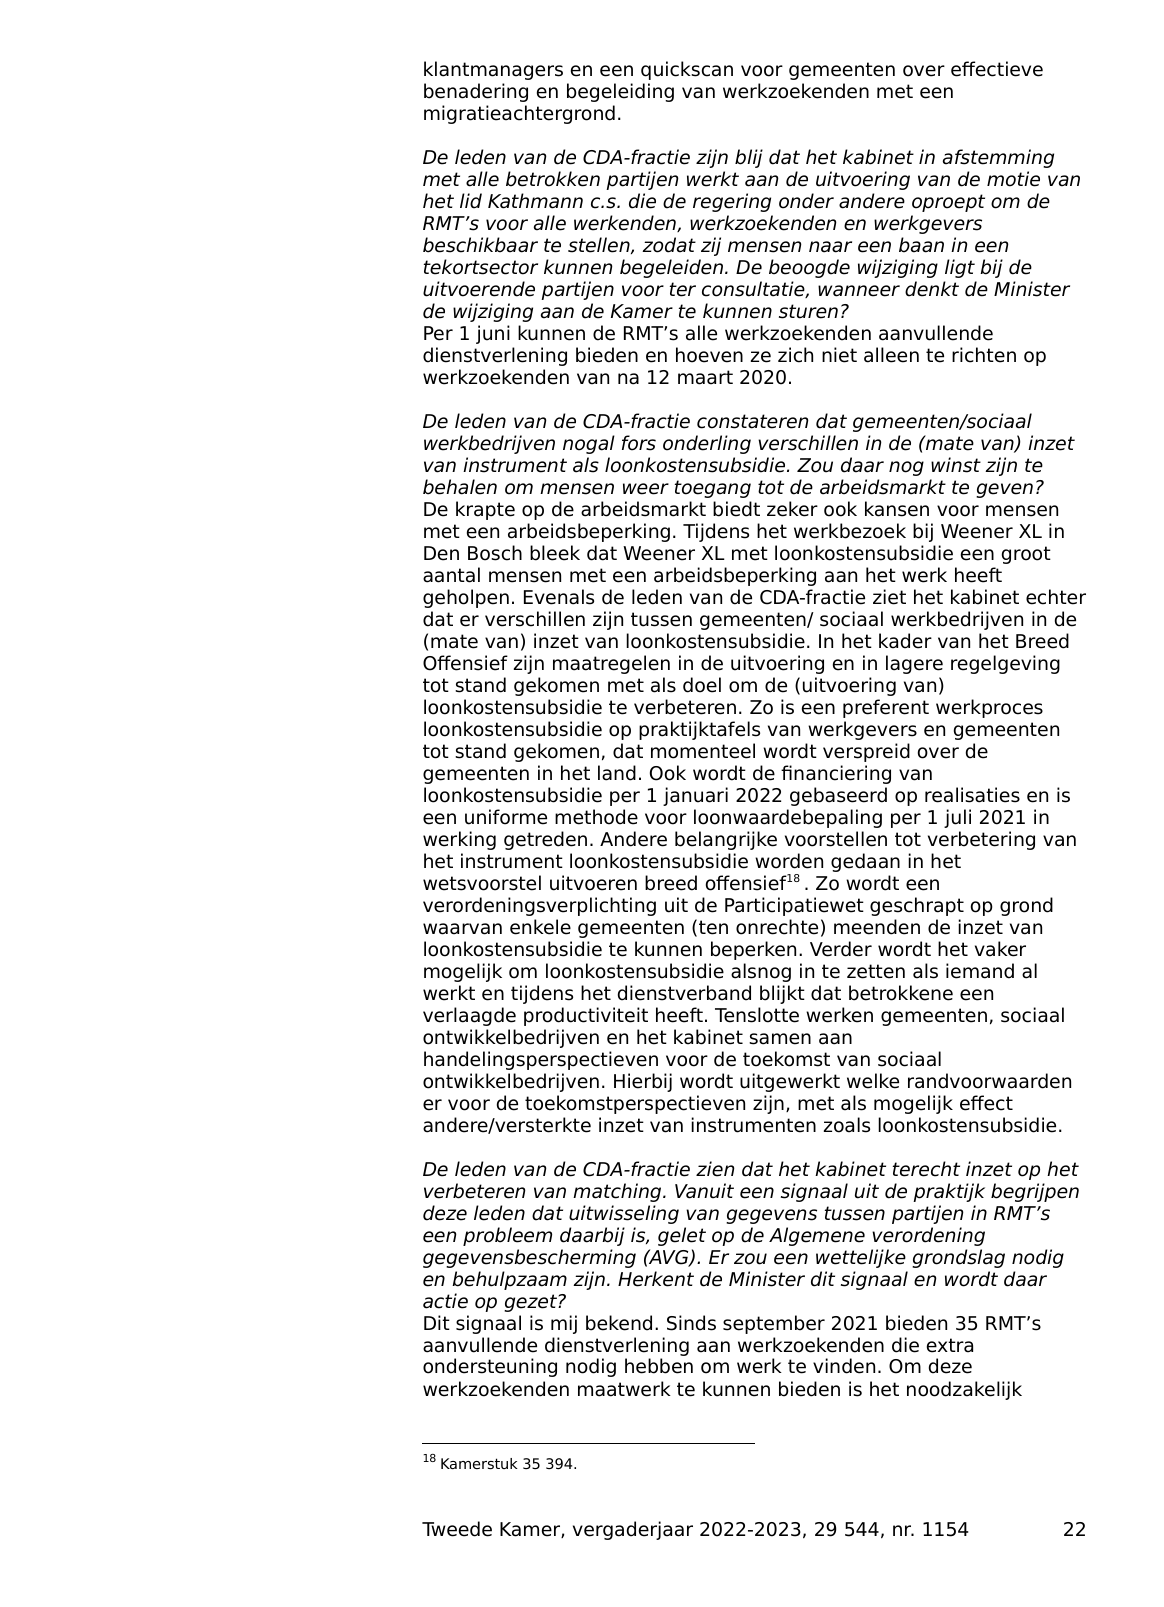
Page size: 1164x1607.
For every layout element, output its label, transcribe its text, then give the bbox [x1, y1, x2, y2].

text De leden van de CDA-fractie constateren dat gemeenten/sociaal werkbedrijven nogal fors onderling verschillen in de (mate van) inzet van instrument als loonkostensubsidie. Zou daar nog winst zijn te behalen om mensen weer toegang tot de arbeidsmarkt te geven? [422, 411, 1087, 499]
text De krapte op de arbeidsmarkt biedt zeker ook kansen voor mensen met een arbeidsbeperking. Tijdens het werkbezoek bij Weener XL in Den Bosch bleek dat Weener XL met loonkostensubsidie een groot aantal mensen met een arbeidsbeperking aan het werk heeft geholpen. Evenals de leden van de CDA-fractie ziet het kabinet echter dat er verschillen zijn tussen gemeenten/ sociaal werkbedrijven in de (mate van) inzet van loonkostensubsidie. In het kader van het Breed Offensief zijn maatregelen in de uitvoering en in lagere regelgeving tot stand gekomen met als doel om de (uitvoering van) loonkostensubsidie te verbeteren. Zo is een preferent werkproces loonkostensubsidie op praktijktafels van werkgevers en gemeenten tot stand gekomen, dat momenteel wordt verspreid over de gemeenten in het land. Ook wordt de financiering van loonkostensubsidie per 1 januari 2022 gebaseerd op realisaties en is een uniforme methode voor loonwaardebepaling per 1 juli 2021 in werking getreden. Andere belangrijke voorstellen tot verbetering van het instrument loonkostensubsidie worden gedaan in het wetsvoorstel uitvoeren breed offensief. Zo wordt een verordeningsverplichting uit de Participatiewet geschrapt op grond waarvan enkele gemeenten (ten onrechte) meenden de inzet van loonkostensubsidie te kunnen beperken. Verder wordt het vaker mogelijk om loonkostensubsidie alsnog in te zetten als iemand al werkt en tijdens het dienstverband blijkt dat betrokkene een verlaagde productiviteit heeft. Tenslotte werken gemeenten, sociaal ontwikkelbedrijven en het kabinet samen aan handelingsperspectieven voor de toekomst van sociaal ontwikkelbedrijven. Hierbij wordt uitgewerkt welke randvoorwaarden er voor de toekomstperspectieven zijn, met als mogelijk effect andere/versterkte inzet van instrumenten zoals loonkostensubsidie. [422, 499, 1087, 1136]
text De leden van de CDA-fractie zien dat het kabinet terecht inzet op het verbeteren van matching. Vanuit een signaal uit de praktijk begrijpen deze leden dat uitwisseling van gegevens tussen partijen in RMT’s een probleem daarbij is, gelet op de Algemene verordening gegevensbescherming (AVG). Er zou een wettelijke grondslag nodig en behulpzaam zijn. Herkent de Minister dit signaal en wordt daar actie op gezet? [422, 1159, 1087, 1312]
text De leden van de CDA-fractie zijn blij dat het kabinet in afstemming met alle betrokken partijen werkt aan de uitvoering van de motie van het lid Kathmann c.s. die de regering onder andere oproept om de RMT’s voor alle werkenden, werkzoekenden en werkgevers beschikbaar te stellen, zodat zij mensen naar een baan in een tekortsector kunnen begeleiden. De beoogde wijziging ligt bij de uitvoerende partijen voor ter consultatie, wanneer denkt de Minister de wijziging aan de Kamer te kunnen sturen? [422, 147, 1087, 323]
text Kamerstuk 35 394. [422, 1452, 1087, 1474]
text klantmanagers en een quickscan voor gemeenten over effectieve benadering en begeleiding van werkzoekenden met een migratieachtergrond. [422, 59, 1087, 125]
text Dit signaal is mij bekend. Sinds september 2021 bieden 35 RMT’s aanvullende dienstverlening aan werkzoekenden die extra ondersteuning nodig hebben om werk te vinden. Om deze werkzoekenden maatwerk te kunnen bieden is het noodzakelijk [422, 1312, 1087, 1400]
text Per 1 juni kunnen de RMT’s alle werkzoekenden aanvullende dienstverlening bieden en hoeven ze zich niet alleen te richten op werkzoekenden van na 12 maart 2020. [422, 323, 1087, 389]
